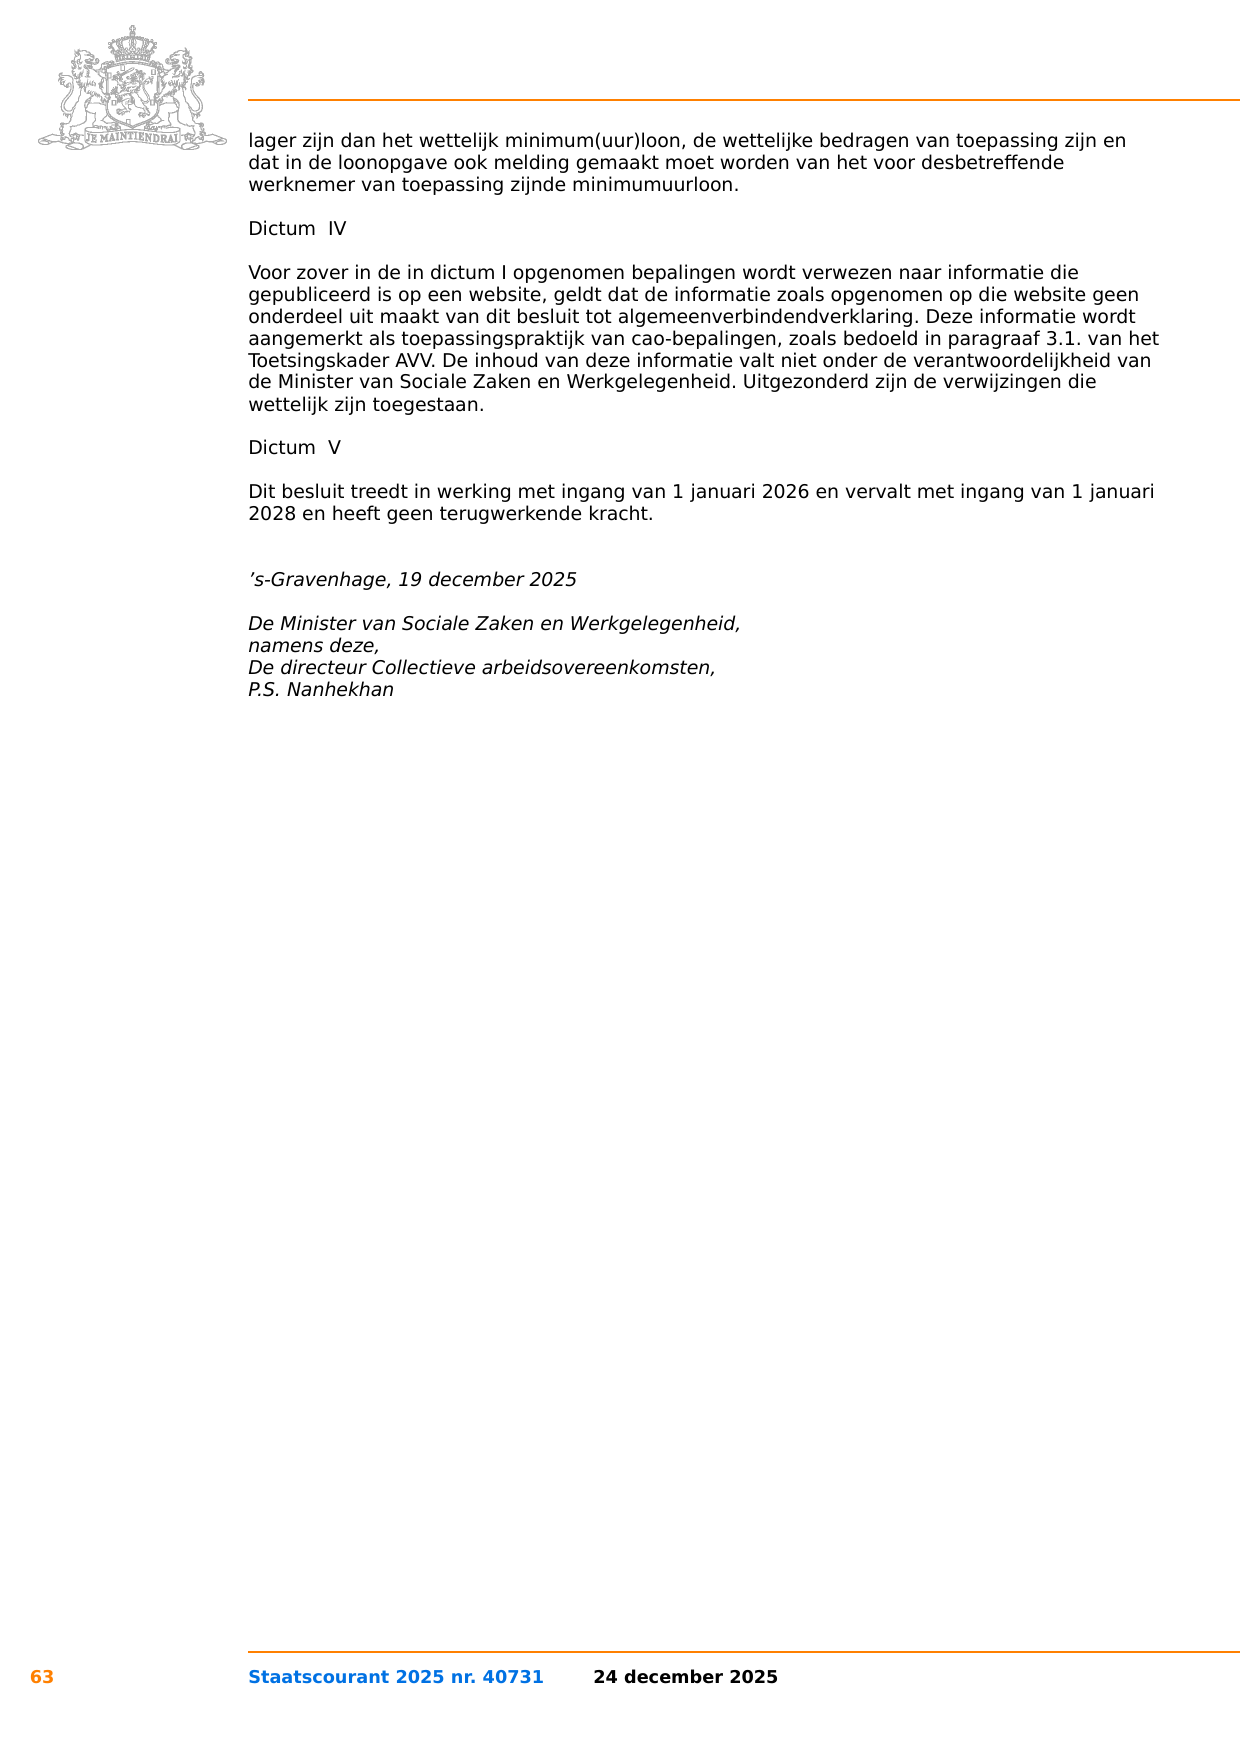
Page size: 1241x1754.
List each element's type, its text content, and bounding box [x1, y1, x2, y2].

picture [38, 25, 227, 150]
text Voor zover in de in dictum I opgenomen bepalingen wordt verwezen naar informatie die gepubliceerd is op een website, geldt dat de informatie zoals opgenomen op die website geen onderdeel uit maakt van dit besluit tot algemeenverbindendverklaring. Deze informatie wordt aangemerkt als toepassingspraktijk van cao-bepalingen, zoals bedoeld in paragraaf 3.1. van het Toetsingskader AVV. De inhoud van deze informatie valt niet onder de verantwoordelijkheid van de Minister van Sociale Zaken en Werkgelegenheid. Uitgezonderd zijn de verwijzingen die wettelijk zijn toegestaan. [248, 262, 1163, 415]
text Dictum V [248, 437, 1163, 459]
text lager zijn dan het wettelijk minimum(uur)loon, de wettelijke bedragen van toepassing zijn en dat in de loonopgave ook melding gemaakt moet worden van het voor desbetreffende werknemer van toepassing zijnde minimumuurloon. [248, 130, 1163, 196]
text De Minister van Sociale Zaken en Werkgelegenheid, namens deze, De directeur Collectieve arbeidsovereenkomsten, P.S. Nanhekhan [248, 613, 1163, 701]
text ’s-Gravenhage, 19 december 2025 [248, 569, 1163, 591]
text Dictum IV [248, 218, 1163, 240]
text Dit besluit treedt in werking met ingang van 1 januari 2026 en vervalt met ingang van 1 januari 2028 en heeft geen terugwerkende kracht. [248, 481, 1163, 525]
